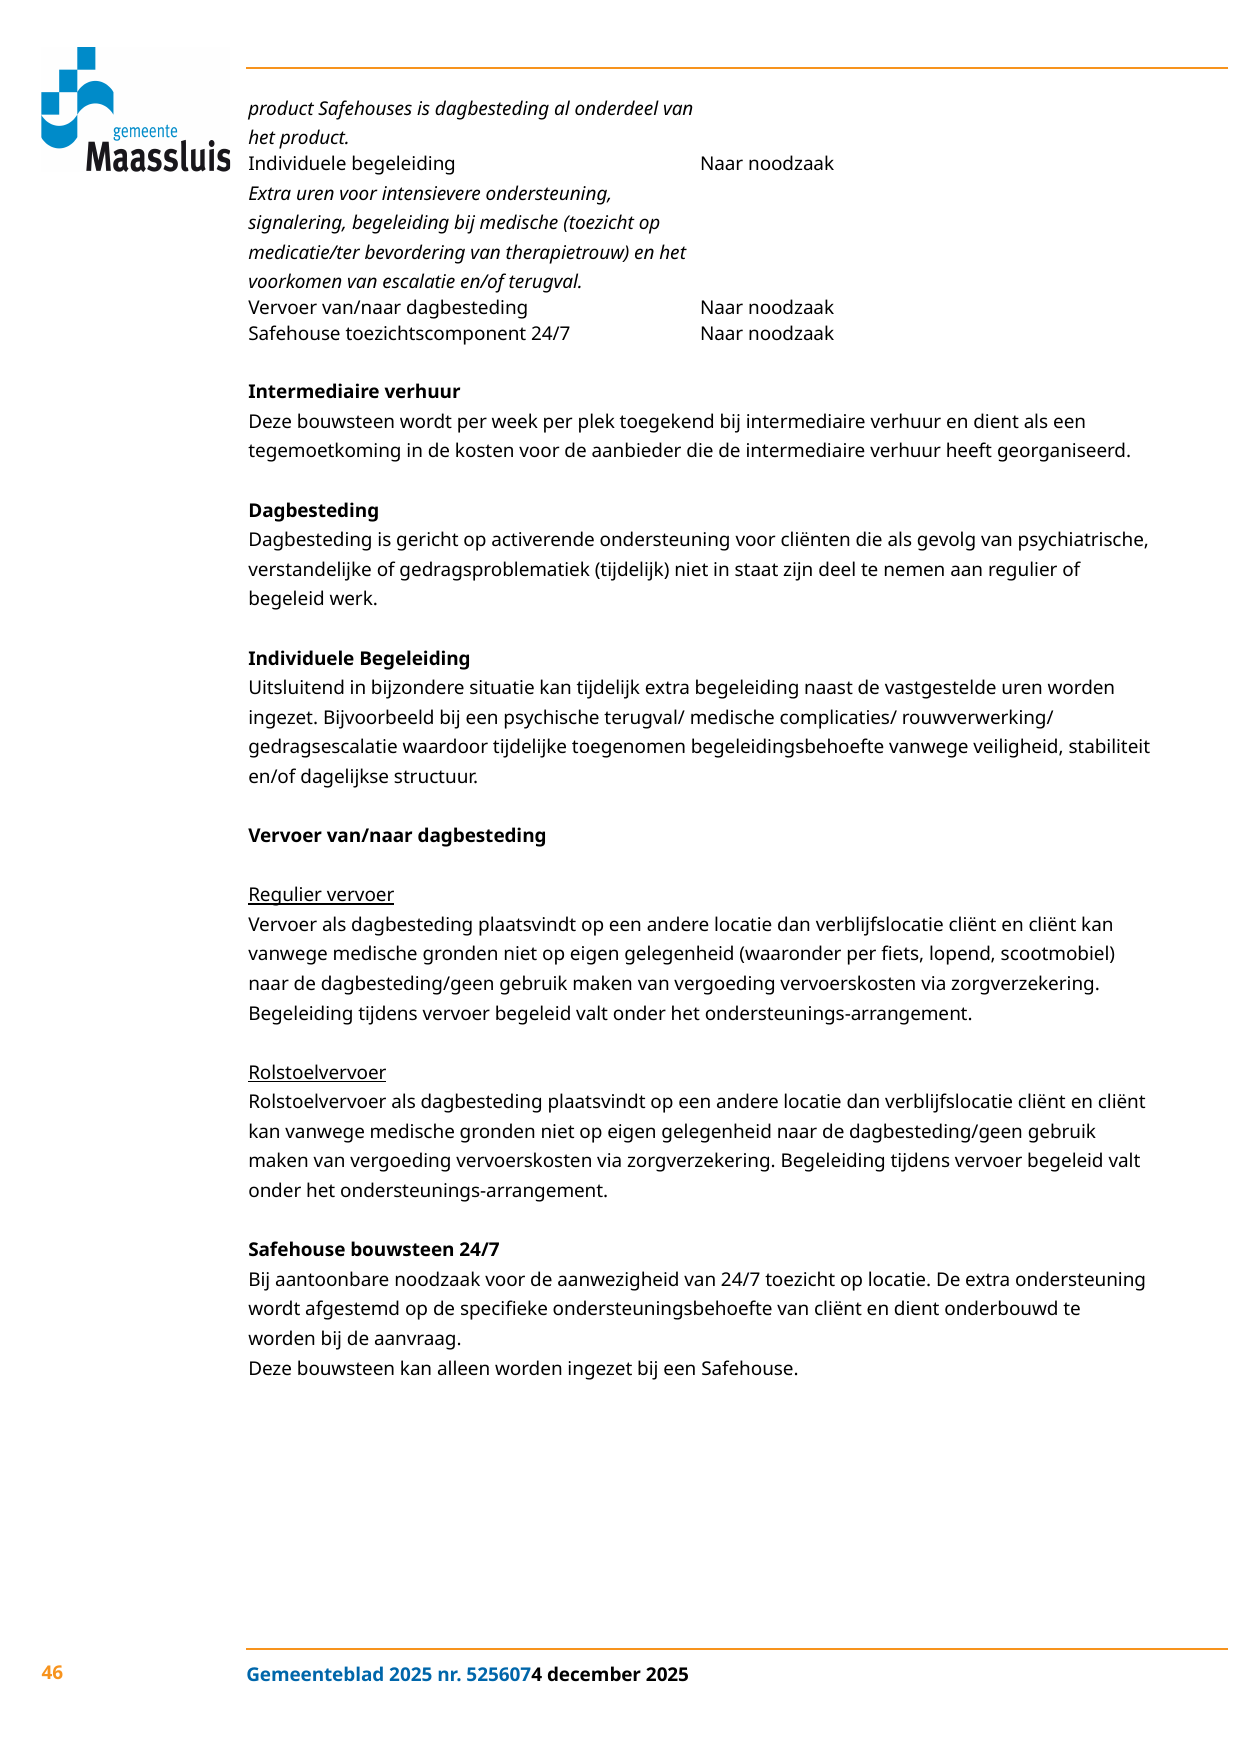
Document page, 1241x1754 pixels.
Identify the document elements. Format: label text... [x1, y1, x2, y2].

text Bij aantoonbare noodzaak voor de aanwezigheid van 24/7 toezicht op locatie. De extra ondersteuning wordt afgestemd op de specifieke ondersteuningsbehoefte van cliënt en dient onderbouwd te worden bij de aanvraag. [248, 1266, 1152, 1351]
text Rolstoelvervoer [248, 1059, 1152, 1084]
text Rolstoelvervoer als dagbesteding plaatsvindt op een andere locatie dan verblijfslocatie cliënt en cliënt kan vanwege medische gronden niet op eigen gelegenheid naar de dagbesteding/geen gebruik maken van vergoeding vervoerskosten via zorgverzekering. Begeleiding tijdens vervoer begeleid valt onder het ondersteunings-arrangement. [248, 1088, 1152, 1203]
table_cell Individuele begeleiding Extra uren voor intensievere ondersteuning, signalering, begeleiding bij medische (toezicht op medicatie/ter bevordering van therapietrouw) en het voorkomen van escalatie en/of terugval. [248, 150, 700, 294]
table_cell [700, 95, 1152, 150]
text Dagbesteding [248, 497, 1152, 522]
table_cell Naar noodzaak [700, 320, 1152, 346]
text Safehouse bouwsteen 24/7 [248, 1236, 1152, 1262]
text Uitsluitend in bijzondere situatie kan tijdelijk extra begeleiding naast de vastgestelde uren worden ingezet. Bijvoorbeeld bij een psychische terugval/ medische complicaties/ rouwverwerking/ gedragsescalatie waardoor tijdelijke toegenomen begeleidingsbehoefte vanwege veiligheid, stabiliteit en/of dagelijkse structuur. [248, 674, 1152, 789]
text Deze bouwsteen kan alleen worden ingezet bij een Safehouse. [248, 1355, 1152, 1380]
table_cell Vervoer van/naar dagbesteding [248, 294, 700, 320]
table_cell Naar noodzaak [700, 150, 1152, 294]
text Vervoer als dagbesteding plaatsvindt op een andere locatie dan verblijfslocatie cliënt en cliënt kan vanwege medische gronden niet op eigen gelegenheid (waaronder per fiets, lopend, scootmobiel) naar de dagbesteding/geen gebruik maken van vergoeding vervoerskosten via zorgverzekering. Begeleiding tijdens vervoer begeleid valt onder het ondersteunings-arrangement. [248, 911, 1152, 1025]
table_cell product Safehouses is dagbesteding al onderdeel van het product. [248, 95, 700, 150]
picture [41, 47, 231, 172]
text Intermediaire verhuur [248, 378, 1152, 404]
text Regulier vervoer [248, 881, 1152, 907]
text Individuele Begeleiding [248, 645, 1152, 670]
picture [41, 47, 77, 92]
text Deze bouwsteen wordt per week per plek toegekend bij intermediaire verhuur en dient als een tegemoetkoming in de kosten voor de aanbieder die de intermediaire verhuur heeft georganiseerd. [248, 408, 1152, 463]
text Vervoer van/naar dagbesteding [248, 822, 1152, 848]
text Dagbesteding is gericht op activerende ondersteuning voor cliënten die als gevolg van psychiatrische, verstandelijke of gedragsproblematiek (tijdelijk) niet in staat zijn deel te nemen aan regulier of begeleid werk. [248, 526, 1152, 611]
table_cell Naar noodzaak [700, 294, 1152, 320]
table_cell Safehouse toezichtscomponent 24/7 [248, 320, 700, 346]
